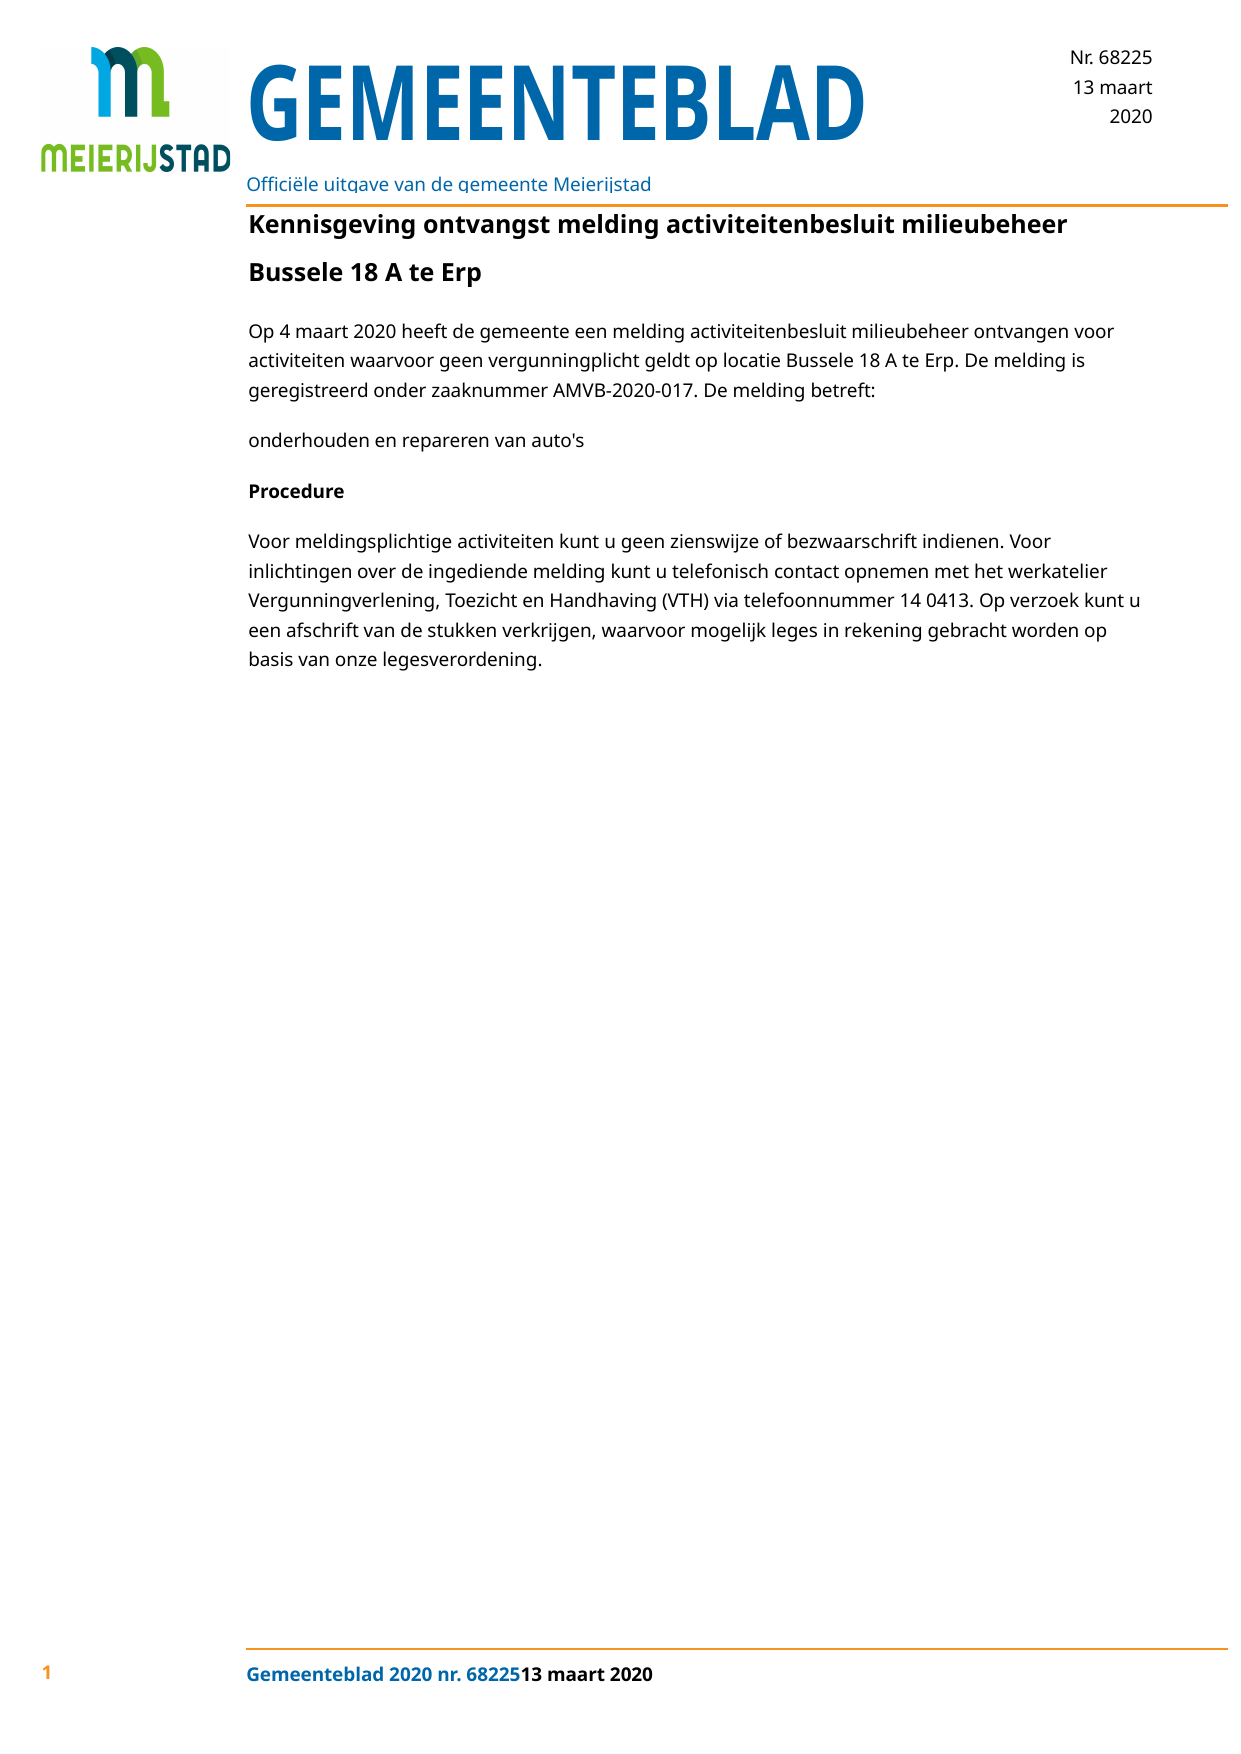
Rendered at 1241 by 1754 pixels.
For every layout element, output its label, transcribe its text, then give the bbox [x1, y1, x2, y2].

text Voor meldingsplichtige activiteiten kunt u geen zienswijze of bezwaarschrift indienen. Voor inlichtingen over de ingediende melding kunt u telefonisch contact opnemen met het werkatelier Vergunningverlening, Toezicht en Handhaving (VTH) via telefoonnummer 14 0413. Op verzoek kunt u een afschrift van de stukken verkrijgen, waarvoor mogelijk leges in rekening gebracht worden op basis van onze legesverordening. [248, 528, 1152, 672]
text onderhouden en repareren van auto's [248, 427, 1152, 453]
text Kennisgeving ontvangst melding activiteitenbesluit milieubeheer Bussele 18 A te Erp [248, 207, 1152, 288]
text Op 4 maart 2020 heeft de gemeente een melding activiteitenbesluit milieubeheer ontvangen voor activiteiten waarvoor geen vergunningplicht geldt op locatie Bussele 18 A te Erp. De melding is geregistreerd onder zaaknummer AMVB-2020-017. De melding betreft: [248, 318, 1152, 403]
picture [41, 47, 231, 172]
text Procedure [248, 478, 1152, 504]
